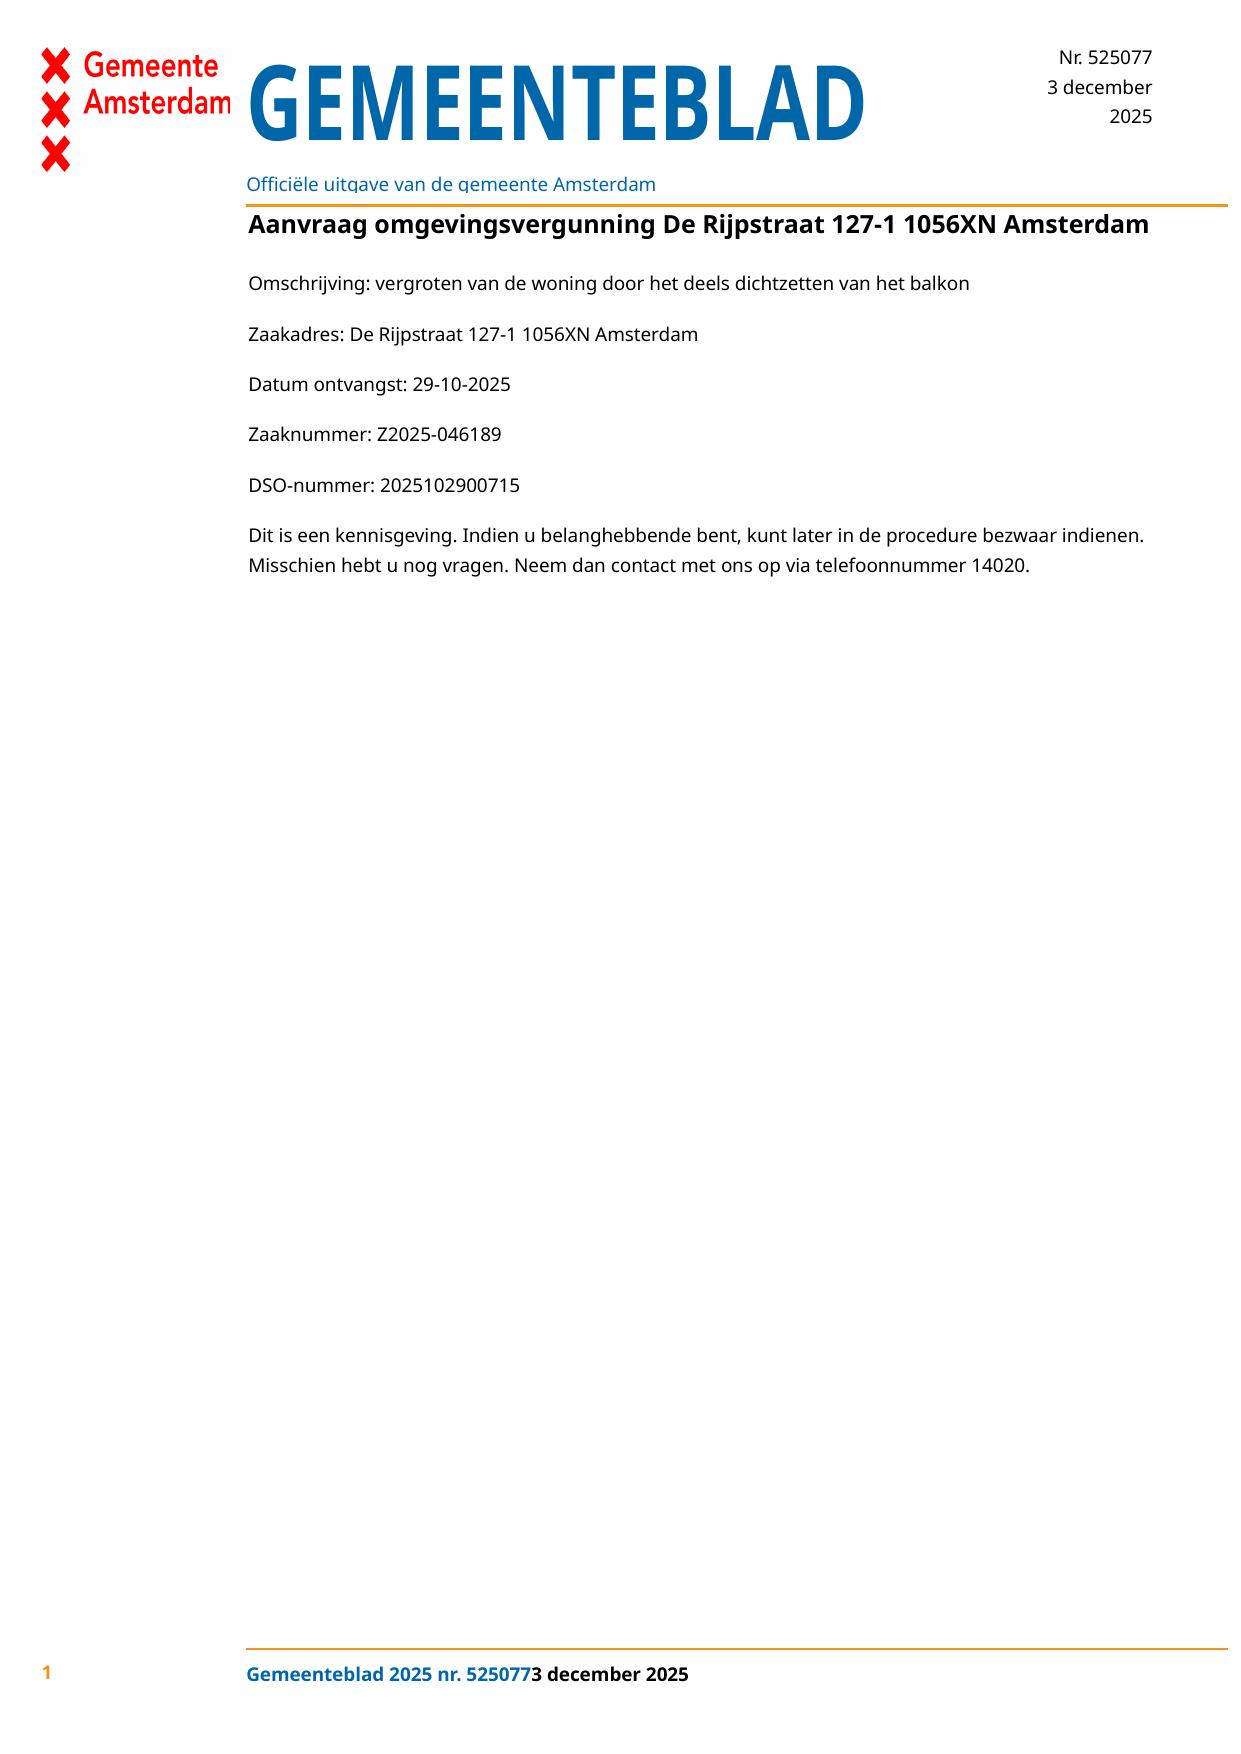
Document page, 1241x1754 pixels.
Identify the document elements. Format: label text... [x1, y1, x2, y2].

text Zaaknummer: Z2025-046189 [248, 422, 1152, 447]
text Datum ontvangst: 29-10-2025 [248, 371, 1152, 397]
text Zaakadres: De Rijpstraat 127-1 1056XN Amsterdam [248, 321, 1152, 346]
text Omschrijving: vergroten van de woning door het deels dichtzetten van het balkon [248, 270, 1152, 296]
picture [41, 47, 231, 172]
text DSO-nummer: 2025102900715 [248, 472, 1152, 498]
text Aanvraag omgevingsvergunning De Rijpstraat 127-1 1056XN Amsterdam [248, 207, 1152, 241]
text Dit is een kennisgeving. Indien u belanghebbende bent, kunt later in de procedure bezwaar indienen. Misschien hebt u nog vragen. Neem dan contact met ons op via telefoonnummer 14020. [248, 522, 1152, 578]
